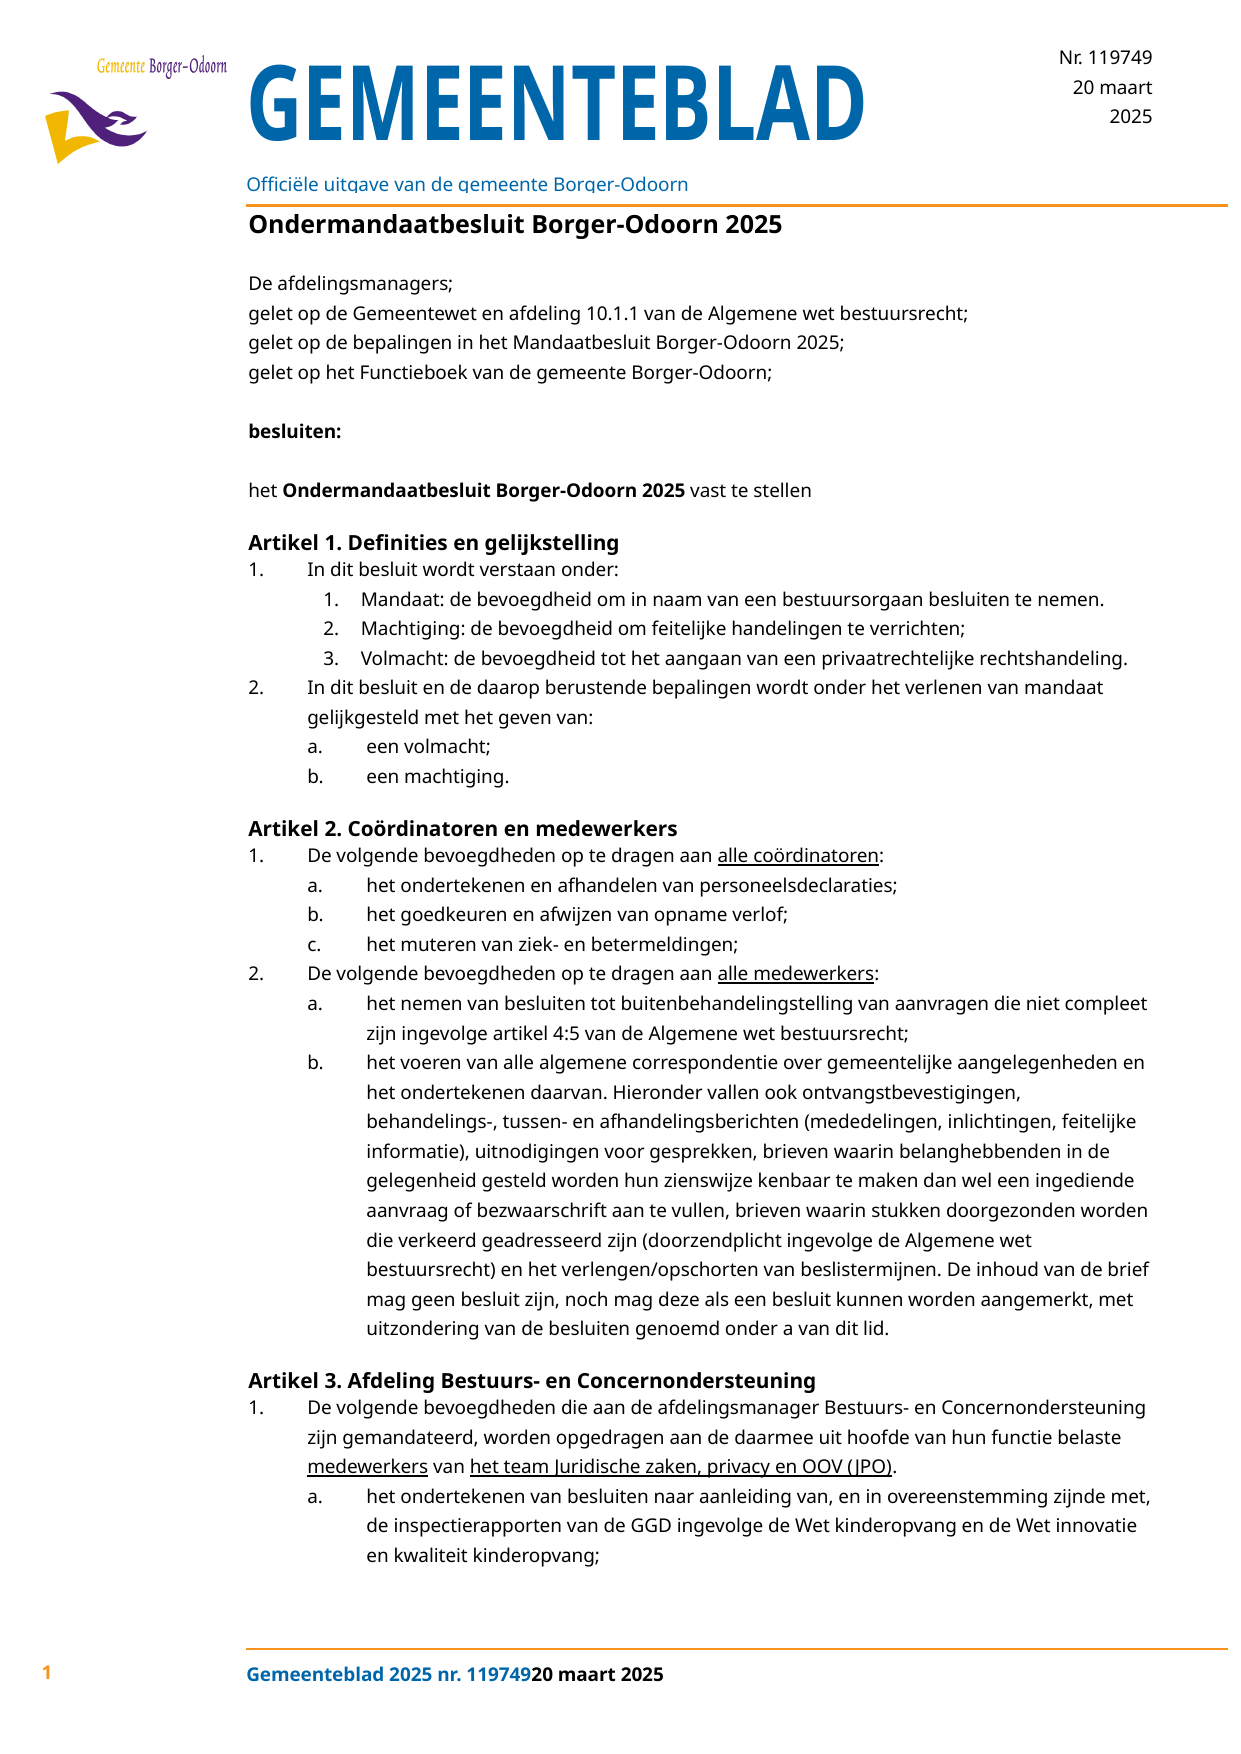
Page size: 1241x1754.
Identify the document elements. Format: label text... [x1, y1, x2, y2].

text Artikel 1. Definities en gelijkstelling [248, 528, 1152, 556]
list In dit besluit wordt verstaan onder: [248, 556, 1152, 582]
list een volmacht; [307, 734, 1152, 759]
text De afdelingsmanagers; [248, 270, 1152, 296]
list het goedkeuren en afwijzen van opname verlof; [307, 901, 1152, 927]
list De volgende bevoegdheden op te dragen aan alle coördinatoren: [248, 842, 1152, 868]
text Ondermandaatbesluit Borger-Odoorn 2025 [248, 207, 1152, 241]
list De volgende bevoegdheden die aan de afdelingsmanager Bestuurs- en Concernondersteuning zijn gemandateerd, worden opgedragen aan de daarmee uit hoofde van hun functie belaste medewerkers van het team Juridische zaken, privacy en OOV (JPO). [248, 1394, 1152, 1479]
text besluiten: [248, 418, 1152, 444]
list De volgende bevoegdheden op te dragen aan alle medewerkers: [248, 961, 1152, 986]
list het voeren van alle algemene correspondentie over gemeentelijke aangelegenheden en het ondertekenen daarvan. Hieronder vallen ook ontvangstbevestigingen, behandelings-, tussen- en afhandelingsberichten (mededelingen, inlichtingen, feitelijke informatie), uitnodigingen voor gesprekken, brieven waarin belanghebbenden in de gelegenheid gesteld worden hun zienswijze kenbaar te maken dan wel een ingediende aanvraag of bezwaarschrift aan te vullen, brieven waarin stukken doorgezonden worden die verkeerd geadresseerd zijn (doorzendplicht ingevolge de Algemene wet bestuursrecht) en het verlengen/opschorten van beslistermijnen. De inhoud van de brief mag geen besluit zijn, noch mag deze als een besluit kunnen worden aangemerkt, met uitzondering van de besluiten genoemd onder a van dit lid. [307, 1049, 1152, 1341]
picture [41, 47, 231, 172]
list het nemen van besluiten tot buitenbehandelingstelling van aanvragen die niet compleet zijn ingevolge artikel 4:5 van de Algemene wet bestuursrecht; [307, 990, 1152, 1045]
list Mandaat: de bevoegdheid om in naam van een bestuursorgaan besluiten te nemen. [323, 586, 1152, 612]
text gelet op de bepalingen in het Mandaatbesluit Borger-Odoorn 2025; [248, 329, 1152, 355]
list een machtiging. [307, 763, 1152, 789]
text het Ondermandaatbesluit Borger-Odoorn 2025 vast te stellen [248, 477, 1152, 503]
list Volmacht: de bevoegdheid tot het aangaan van een privaatrechtelijke rechtshandeling. [323, 645, 1152, 671]
list het ondertekenen van besluiten naar aanleiding van, en in overeenstemming zijnde met, de inspectierapporten van de GGD ingevolge de Wet kinderopvang en de Wet innovatie en kwaliteit kinderopvang; [307, 1483, 1152, 1568]
list het ondertekenen en afhandelen van personeelsdeclaraties; [307, 872, 1152, 897]
list Machtiging: de bevoegdheid om feitelijke handelingen te verrichten; [323, 615, 1152, 641]
text gelet op de Gemeentewet en afdeling 10.1.1 van de Algemene wet bestuursrecht; [248, 300, 1152, 326]
list In dit besluit en de daarop berustende bepalingen wordt onder het verlenen van mandaat gelijkgesteld met het geven van: [248, 674, 1152, 730]
text gelet op het Functieboek van de gemeente Borger-Odoorn; [248, 359, 1152, 385]
text Artikel 2. Coördinatoren en medewerkers [248, 814, 1152, 842]
text Artikel 3. Afdeling Bestuurs- en Concernondersteuning [248, 1366, 1152, 1394]
list het muteren van ziek- en betermeldingen; [307, 931, 1152, 957]
